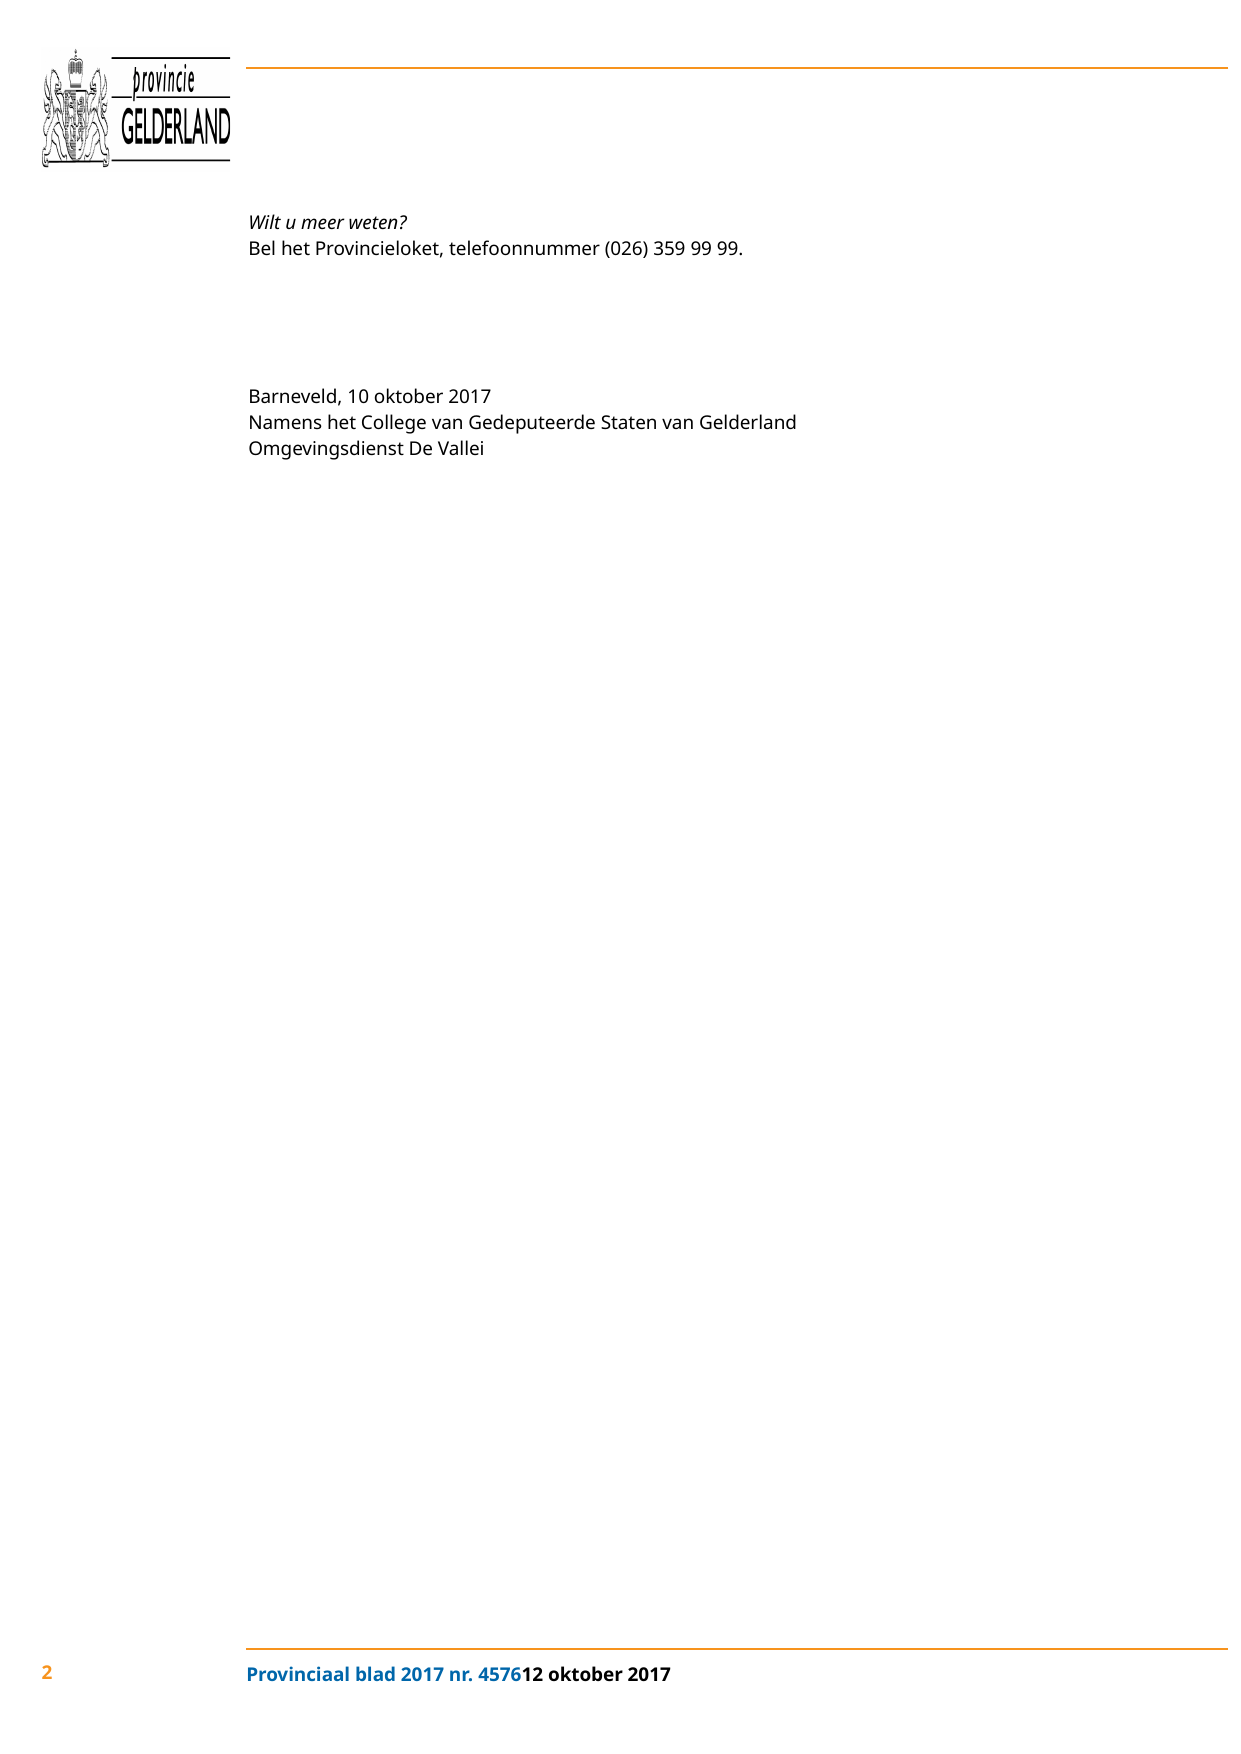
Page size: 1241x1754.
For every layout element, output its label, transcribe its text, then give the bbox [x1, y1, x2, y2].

text Namens het College van Gedeputeerde Staten van Gelderland [248, 409, 1152, 435]
text Omgevingsdienst De Vallei [248, 435, 1152, 461]
text Wilt u meer weten? [248, 209, 1152, 235]
picture [41, 47, 231, 172]
text Barneveld, 10 oktober 2017 [248, 383, 1152, 409]
text Bel het Provincieloket, telefoonnummer (026) 359 99 99. [248, 235, 1152, 261]
